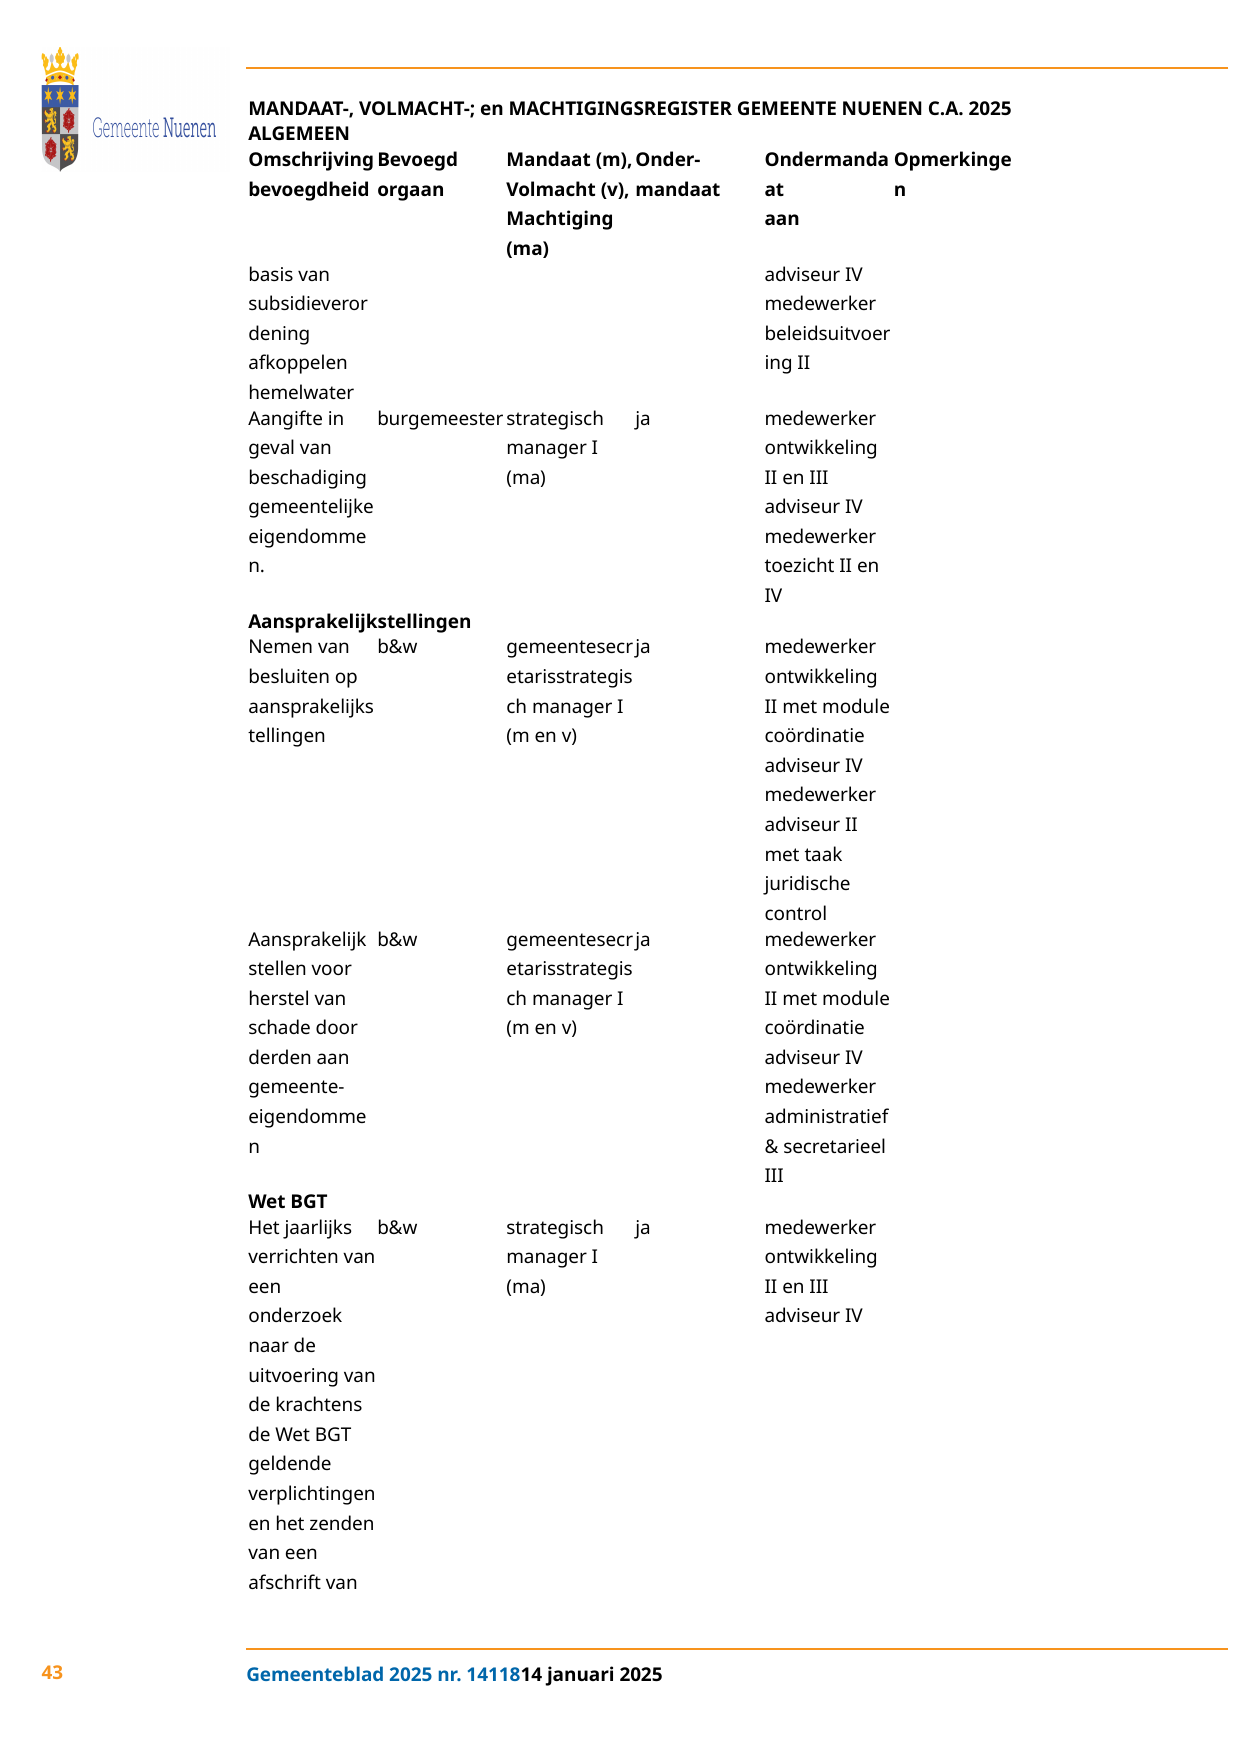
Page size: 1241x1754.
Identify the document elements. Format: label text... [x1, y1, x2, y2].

table_cell adviseur IV medewerker beleidsuitvoering II [764, 261, 893, 405]
table_cell gemeentesecretarisstrategisch manager I (m en v) [506, 926, 635, 1188]
table_cell medewerker ontwikkeling II en III adviseur IV [764, 1214, 893, 1594]
table_cell Omschrijving bevoegdheid [248, 146, 377, 261]
table_cell [894, 926, 1022, 1188]
table_cell [1023, 926, 1152, 1188]
table_cell b&w [377, 1214, 506, 1594]
table_header MANDAAT-, VOLMACHT-; en MACHTIGINGSREGISTER GEMEENTE NUENEN C.A. 2025 [248, 95, 1152, 121]
table_cell [506, 261, 635, 405]
table_cell ALGEMEEN [248, 121, 1152, 146]
table_cell strategisch manager I (ma) [506, 405, 635, 608]
table_cell Opmerkingen [894, 146, 1022, 261]
table_cell Nemen van besluiten op aansprakelijkstellingen [248, 634, 377, 926]
table_cell medewerker ontwikkeling II met module coördinatie adviseur IV medewerker adviseur II met taak juridische control [764, 634, 893, 926]
table_cell ja [635, 926, 764, 1188]
table_cell strategisch manager I (ma) [506, 1214, 635, 1594]
table_cell [1023, 1188, 1152, 1214]
table_cell Mandaat (m), Volmacht (v), Machtiging (ma) [506, 146, 635, 261]
table_cell Aansprakelijkstellingen [248, 608, 1022, 634]
table_cell [635, 261, 764, 405]
table_cell Wet BGT [248, 1188, 1022, 1214]
table_cell medewerker ontwikkeling II met module coördinatie adviseur IV medewerker administratief & secretarieel III [764, 926, 893, 1188]
table_cell [377, 261, 506, 405]
table_cell [894, 634, 1022, 926]
table_cell Ondermandaat aan [764, 146, 893, 261]
table_cell [894, 405, 1022, 608]
table_cell [1023, 1214, 1152, 1594]
table_cell burgemeester [377, 405, 506, 608]
table_cell [894, 261, 1022, 405]
table_cell medewerker ontwikkeling II en III adviseur IV medewerker toezicht II en IV [764, 405, 893, 608]
table_cell Onder-mandaat [635, 146, 764, 261]
table_cell ja [635, 1214, 764, 1594]
table_cell [1023, 405, 1152, 608]
table_cell b&w [377, 926, 506, 1188]
table_cell [1023, 261, 1152, 405]
table_cell basis van subsidieverordening afkoppelen hemelwater [248, 261, 377, 405]
table_cell [1023, 608, 1152, 634]
table_cell [894, 1214, 1022, 1594]
table_cell b&w [377, 634, 506, 926]
table_cell Het jaarlijks verrichten van een onderzoek naar de uitvoering van de krachtens de Wet BGT geldende verplichtingen en het zenden van een afschrift van [248, 1214, 377, 1594]
table_cell [1023, 146, 1152, 261]
table_cell Aangifte in geval van beschadiging gemeentelijke eigendommen. [248, 405, 377, 608]
table_cell Bevoegd orgaan [377, 146, 506, 261]
table_cell gemeentesecretarisstrategisch manager I (m en v) [506, 634, 635, 926]
table_cell ja [635, 634, 764, 926]
table_cell ja [635, 405, 764, 608]
table_cell [1023, 634, 1152, 926]
table_cell Aansprakelijk stellen voor herstel van schade door derden aan gemeente-eigendommen [248, 926, 377, 1188]
picture [41, 47, 231, 172]
